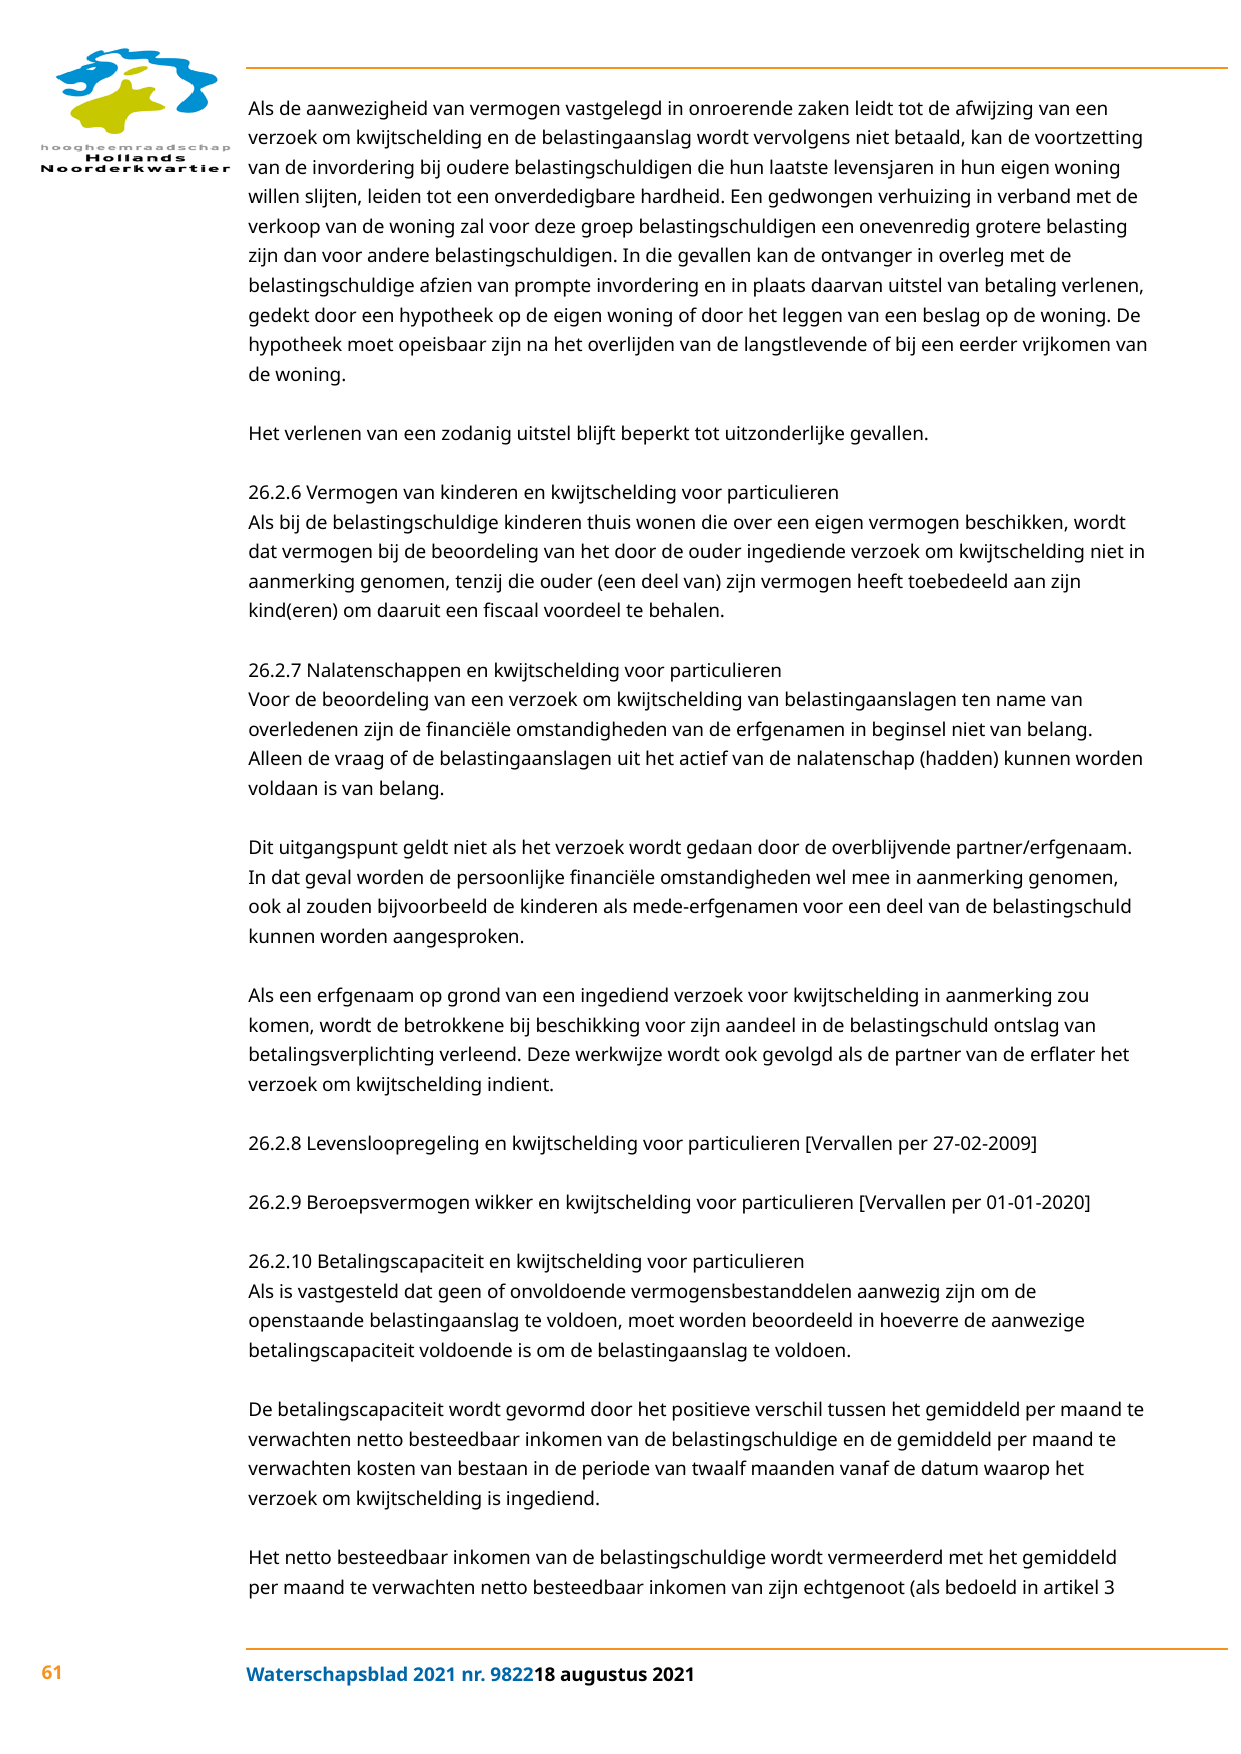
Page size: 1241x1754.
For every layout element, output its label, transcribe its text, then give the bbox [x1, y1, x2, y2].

text Voor de beoordeling van een verzoek om kwijtschelding van belastingaanslagen ten name van overledenen zijn de financiële omstandigheden van de erfgenamen in beginsel niet van belang. Alleen de vraag of de belastingaanslagen uit het actief van de nalatenschap (hadden) kunnen worden voldaan is van belang. [248, 686, 1152, 801]
text Als is vastgesteld dat geen of onvoldoende vermogensbestanddelen aanwezig zijn om de openstaande belastingaanslag te voldoen, moet worden beoordeeld in hoeverre de aanwezige betalingscapaciteit voldoende is om de belastingaanslag te voldoen. [248, 1278, 1152, 1363]
text 26.2.6 Vermogen van kinderen en kwijtschelding voor particulieren [248, 479, 1152, 505]
text 26.2.10 Betalingscapaciteit en kwijtschelding voor particulieren [248, 1248, 1152, 1274]
text Als een erfgenaam op grond van een ingediend verzoek voor kwijtschelding in aanmerking zou komen, wordt de betrokkene bij beschikking voor zijn aandeel in de belastingschuld ontslag van betalingsverplichting verleend. Deze werkwijze wordt ook gevolgd als de partner van de erflater het verzoek om kwijtschelding indient. [248, 982, 1152, 1097]
text Als bij de belastingschuldige kinderen thuis wonen die over een eigen vermogen beschikken, wordt dat vermogen bij de beoordeling van het door de ouder ingediende verzoek om kwijtschelding niet in aanmerking genomen, tenzij die ouder (een deel van) zijn vermogen heeft toebedeeld aan zijn kind(eren) om daaruit een fiscaal voordeel te behalen. [248, 509, 1152, 623]
text Als de aanwezigheid van vermogen vastgelegd in onroerende zaken leidt tot de afwijzing van een verzoek om kwijtschelding en de belastingaanslag wordt vervolgens niet betaald, kan de voortzetting van de invordering bij oudere belastingschuldigen die hun laatste levensjaren in hun eigen woning willen slijten, leiden tot een onverdedigbare hardheid. Een gedwongen verhuizing in verband met de verkoop van de woning zal voor deze groep belastingschuldigen een onevenredig grotere belasting zijn dan voor andere belastingschuldigen. In die gevallen kan de ontvanger in overleg met de belastingschuldige afzien van prompte invordering en in plaats daarvan uitstel van betaling verlenen, gedekt door een hypotheek op de eigen woning of door het leggen van een beslag op de woning. De hypotheek moet opeisbaar zijn na het overlijden van de langstlevende of bij een eerder vrijkomen van de woning. [248, 95, 1152, 387]
text Het verlenen van een zodanig uitstel blijft beperkt tot uitzonderlijke gevallen. [248, 420, 1152, 446]
text Het netto besteedbaar inkomen van de belastingschuldige wordt vermeerderd met het gemiddeld per maand te verwachten netto besteedbaar inkomen van zijn echtgenoot (als bedoeld in artikel 3 [248, 1544, 1152, 1600]
text 26.2.7 Nalatenschappen en kwijtschelding voor particulieren [248, 657, 1152, 683]
text De betalingscapaciteit wordt gevormd door het positieve verschil tussen het gemiddeld per maand te verwachten netto besteedbaar inkomen van de belastingschuldige en de gemiddeld per maand te verwachten kosten van bestaan in de periode van twaalf maanden vanaf de datum waarop het verzoek om kwijtschelding is ingediend. [248, 1396, 1152, 1511]
text 26.2.8 Levensloopregeling en kwijtschelding voor particulieren [Vervallen per 27-02-2009] [248, 1130, 1152, 1156]
picture [41, 47, 231, 172]
text 26.2.9 Beroepsvermogen wikker en kwijtschelding voor particulieren [Vervallen per 01-01-2020] [248, 1189, 1152, 1215]
text Dit uitgangspunt geldt niet als het verzoek wordt gedaan door de overblijvende partner/erfgenaam. In dat geval worden de persoonlijke financiële omstandigheden wel mee in aanmerking genomen, ook al zouden bijvoorbeeld de kinderen als mede-erfgenamen voor een deel van de belastingschuld kunnen worden aangesproken. [248, 834, 1152, 949]
